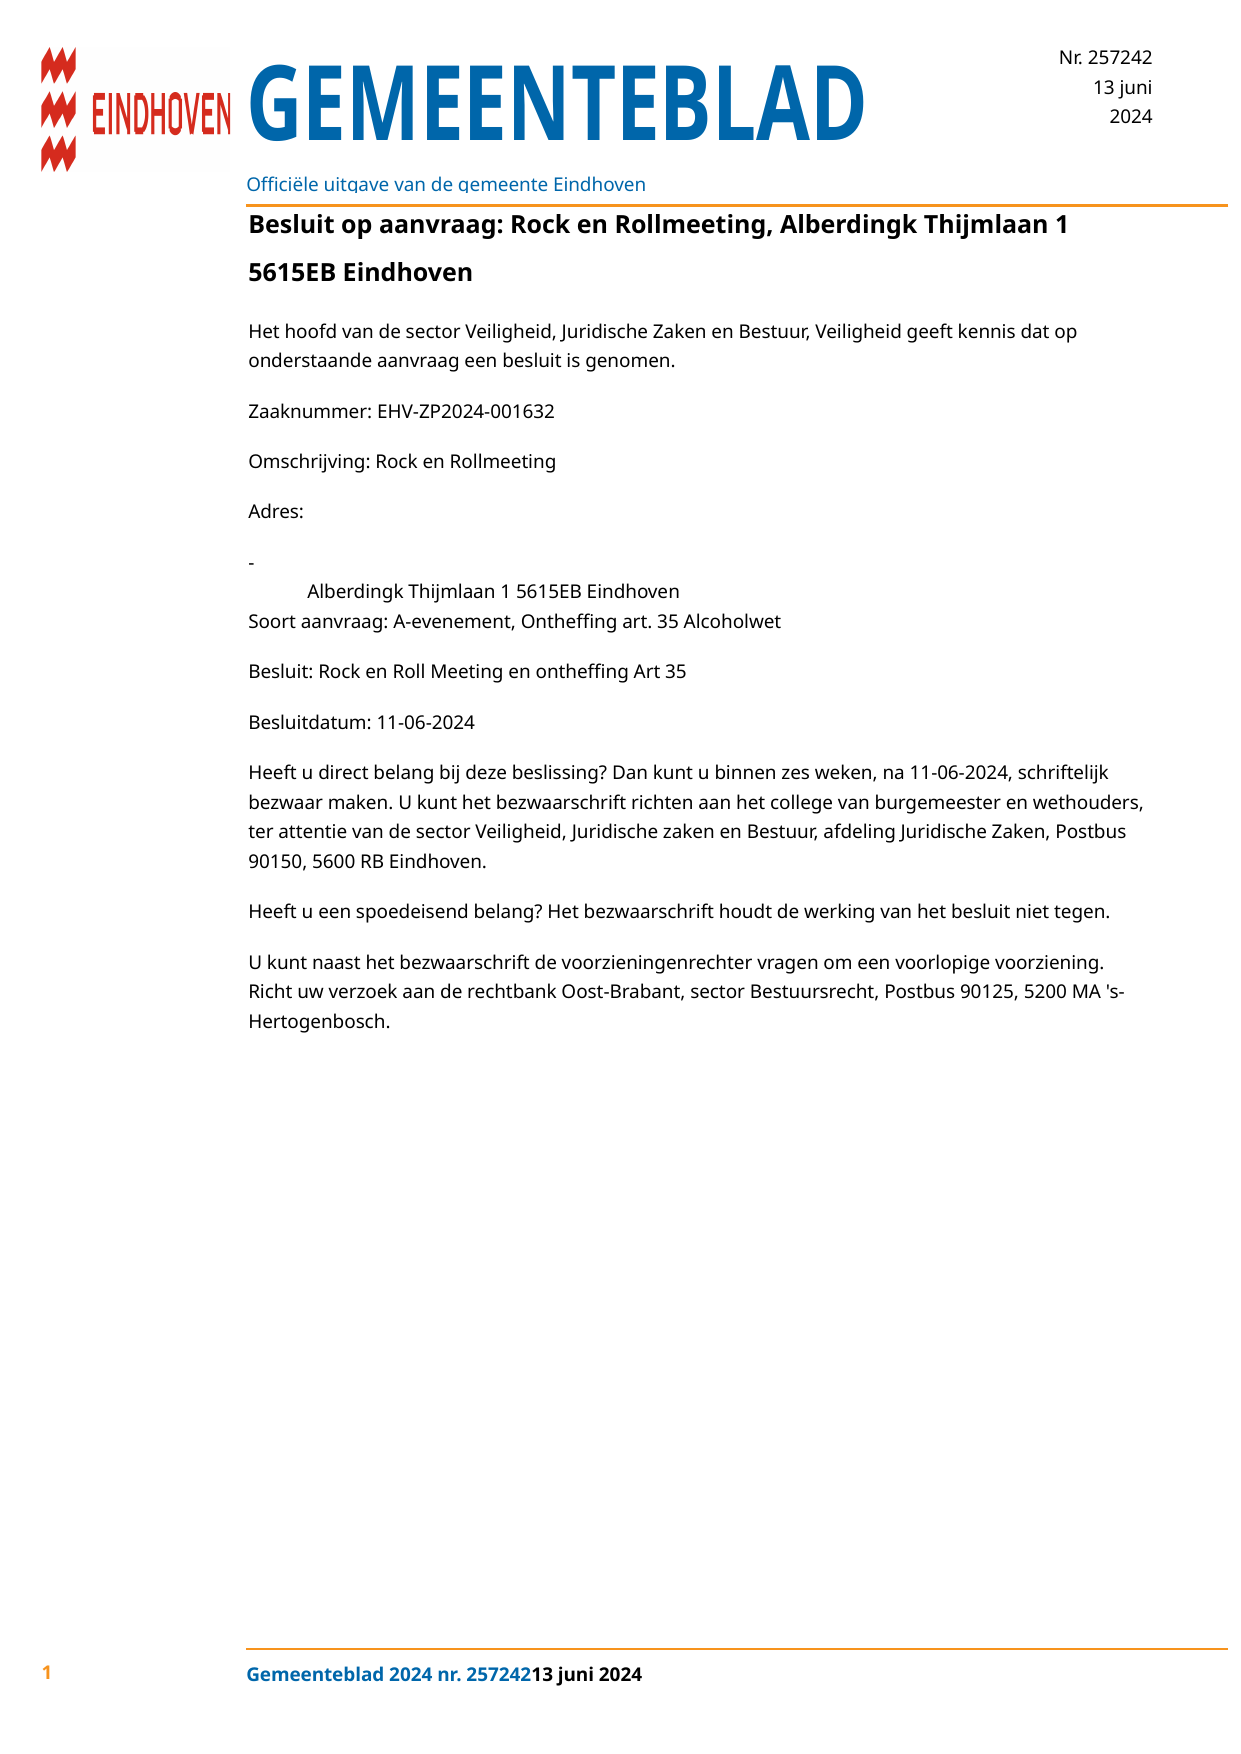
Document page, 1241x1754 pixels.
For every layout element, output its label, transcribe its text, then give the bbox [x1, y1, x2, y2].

text Besluitdatum: 11-06-2024 [248, 709, 1152, 735]
text Soort aanvraag: A-evenement, Ontheffing art. 35 Alcoholwet [248, 608, 1152, 634]
text Heeft u direct belang bij deze beslissing? Dan kunt u binnen zes weken, na 11-06-2024, schriftelijk bezwaar maken. U kunt het bezwaarschrift richten aan het college van burgemeester en wethouders, ter attentie van de sector Veiligheid, Juridische zaken en Bestuur, afdeling Juridische Zaken, Postbus 90150, 5600 RB Eindhoven. [248, 759, 1152, 874]
text Adres: [248, 499, 1152, 524]
text Heeft u een spoedeisend belang? Het bezwaarschrift houdt de werking van het besluit niet tegen. [248, 899, 1152, 924]
text Omschrijving: Rock en Rollmeeting [248, 448, 1152, 474]
text Besluit op aanvraag: Rock en Rollmeeting, Alberdingk Thijmlaan 1 5615EB Eindhoven [248, 207, 1152, 288]
text Besluit: Rock en Roll Meeting en ontheffing Art 35 [248, 659, 1152, 684]
text U kunt naast het bezwaarschrift de voorzieningenrechter vragen om een voorlopige voorziening. Richt uw verzoek aan de rechtbank Oost-Brabant, sector Bestuursrecht, Postbus 90125, 5200 MA 's-Hertogenbosch. [248, 949, 1152, 1034]
text Het hoofd van de sector Veiligheid, Juridische Zaken en Bestuur, Veiligheid geeft kennis dat op onderstaande aanvraag een besluit is genomen. [248, 318, 1152, 373]
list Alberdingk Thijmlaan 1 5615EB Eindhoven [248, 579, 1152, 604]
picture [41, 47, 231, 172]
text Zaaknummer: EHV-ZP2024-001632 [248, 398, 1152, 424]
